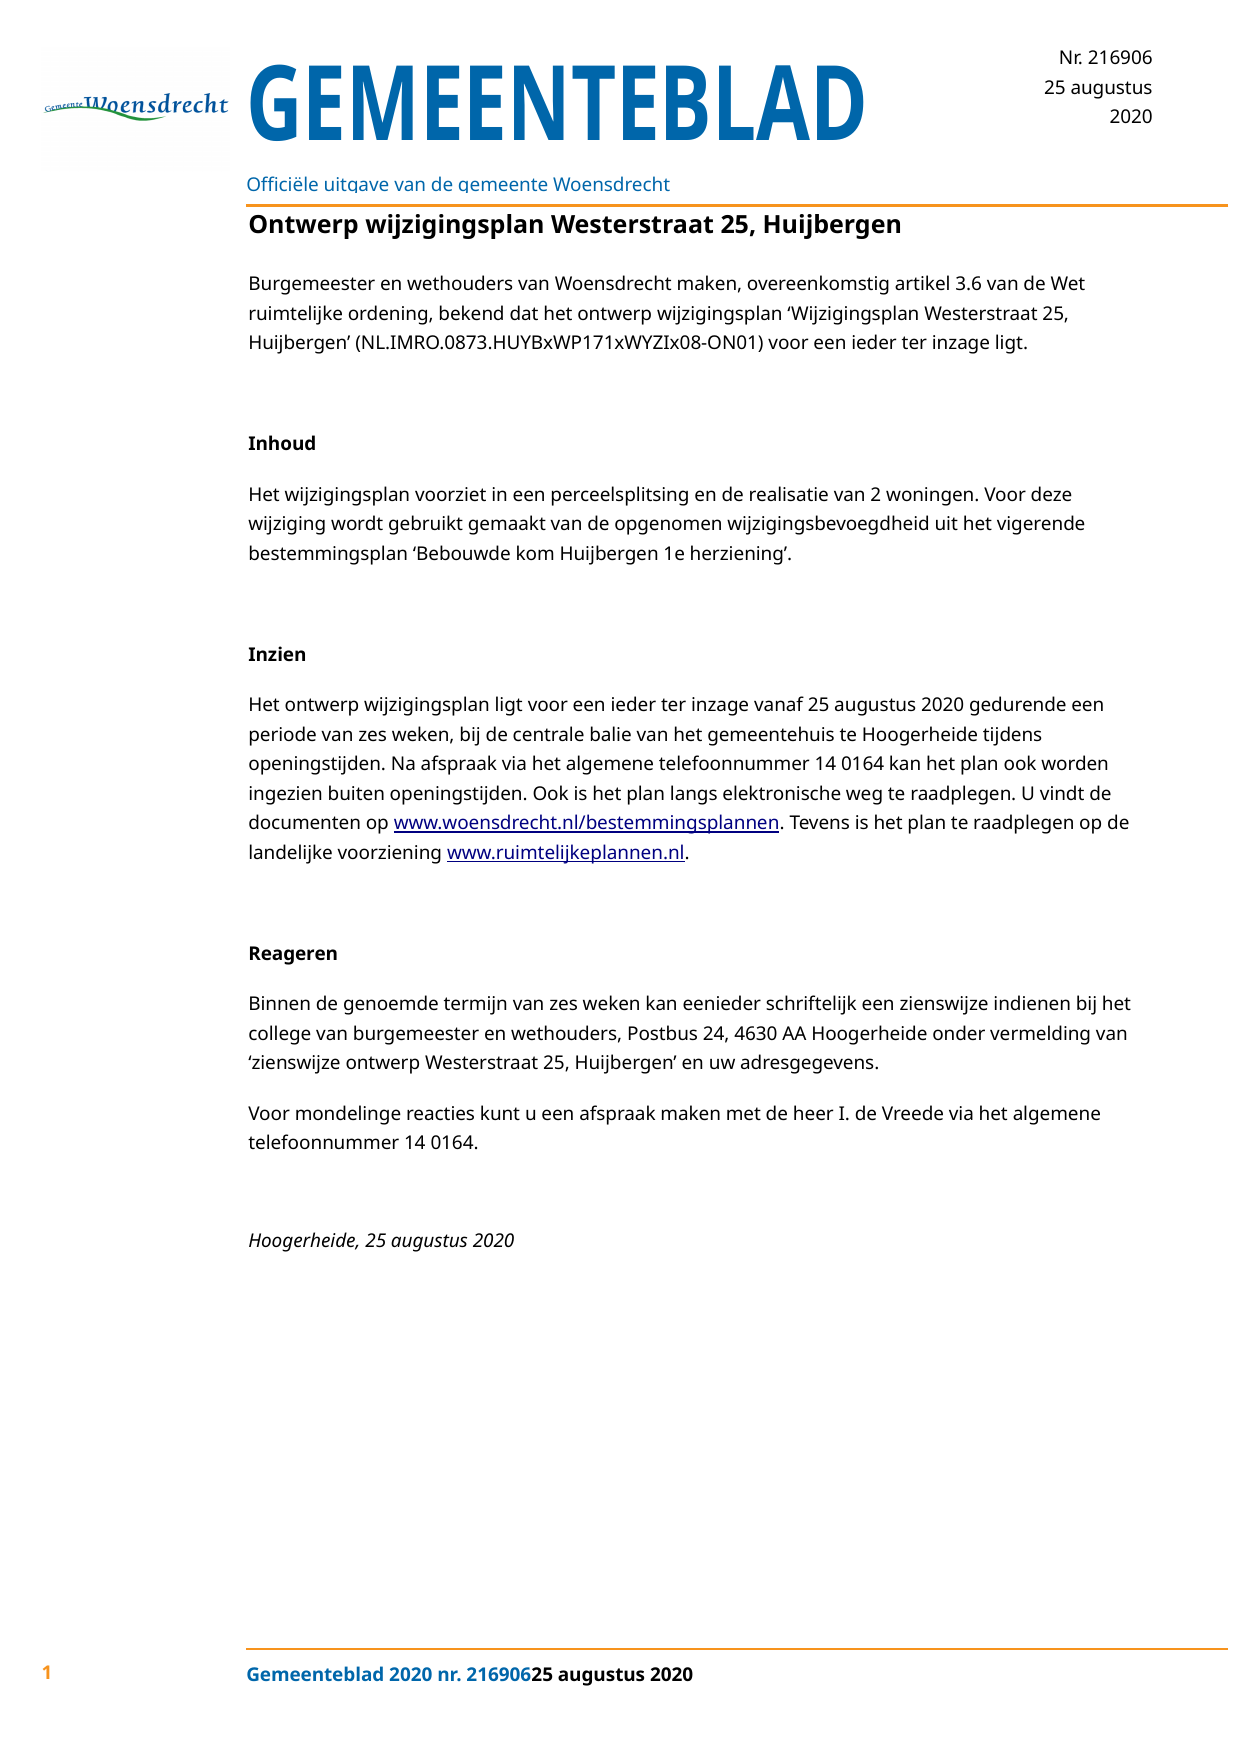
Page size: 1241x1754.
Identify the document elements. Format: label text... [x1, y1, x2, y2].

text Reageren [248, 940, 1152, 966]
picture [41, 47, 231, 172]
text Ontwerp wijzigingsplan Westerstraat 25, Huijbergen [248, 207, 1152, 241]
text Binnen de genoemde termijn van zes weken kan eenieder schriftelijk een zienswijze indienen bij het college van burgemeester en wethouders, Postbus 24, 4630 AA Hoogerheide onder vermelding van ‘zienswijze ontwerp Westerstraat 25, Huijbergen’ en uw adresgegevens. [248, 990, 1152, 1075]
text Inhoud [248, 430, 1152, 456]
text Burgemeester en wethouders van Woensdrecht maken, overeenkomstig artikel 3.6 van de Wet ruimtelijke ordening, bekend dat het ontwerp wijzigingsplan ‘Wijzigingsplan Westerstraat 25, Huijbergen’ (NL.IMRO.0873.HUYBxWP171xWYZIx08-ON01) voor een ieder ter inzage ligt. [248, 270, 1152, 355]
text Hoogerheide, 25 augustus 2020 [248, 1228, 1152, 1253]
text Het ontwerp wijzigingsplan ligt voor een ieder ter inzage vanaf 25 augustus 2020 gedurende een periode van zes weken, bij de centrale balie van het gemeentehuis te Hoogerheide tijdens openingstijden. Na afspraak via het algemene telefoonnummer 14 0164 kan het plan ook worden ingezien buiten openingstijden. Ook is het plan langs elektronische weg te raadplegen. U vindt de documenten op www.woensdrecht.nl/bestemmingsplannen. Tevens is het plan te raadplegen op de landelijke voorziening www.ruimtelijkeplannen.nl. [248, 691, 1152, 865]
text Voor mondelinge reacties kunt u een afspraak maken met de heer I. de Vreede via het algemene telefoonnummer 14 0164. [248, 1100, 1152, 1155]
text Inzien [248, 641, 1152, 666]
text Het wijzigingsplan voorziet in een perceelsplitsing en de realisatie van 2 woningen. Voor deze wijziging wordt gebruikt gemaakt van de opgenomen wijzigingsbevoegdheid uit het vigerende bestemmingsplan ‘Bebouwde kom Huijbergen 1e herziening’. [248, 481, 1152, 566]
